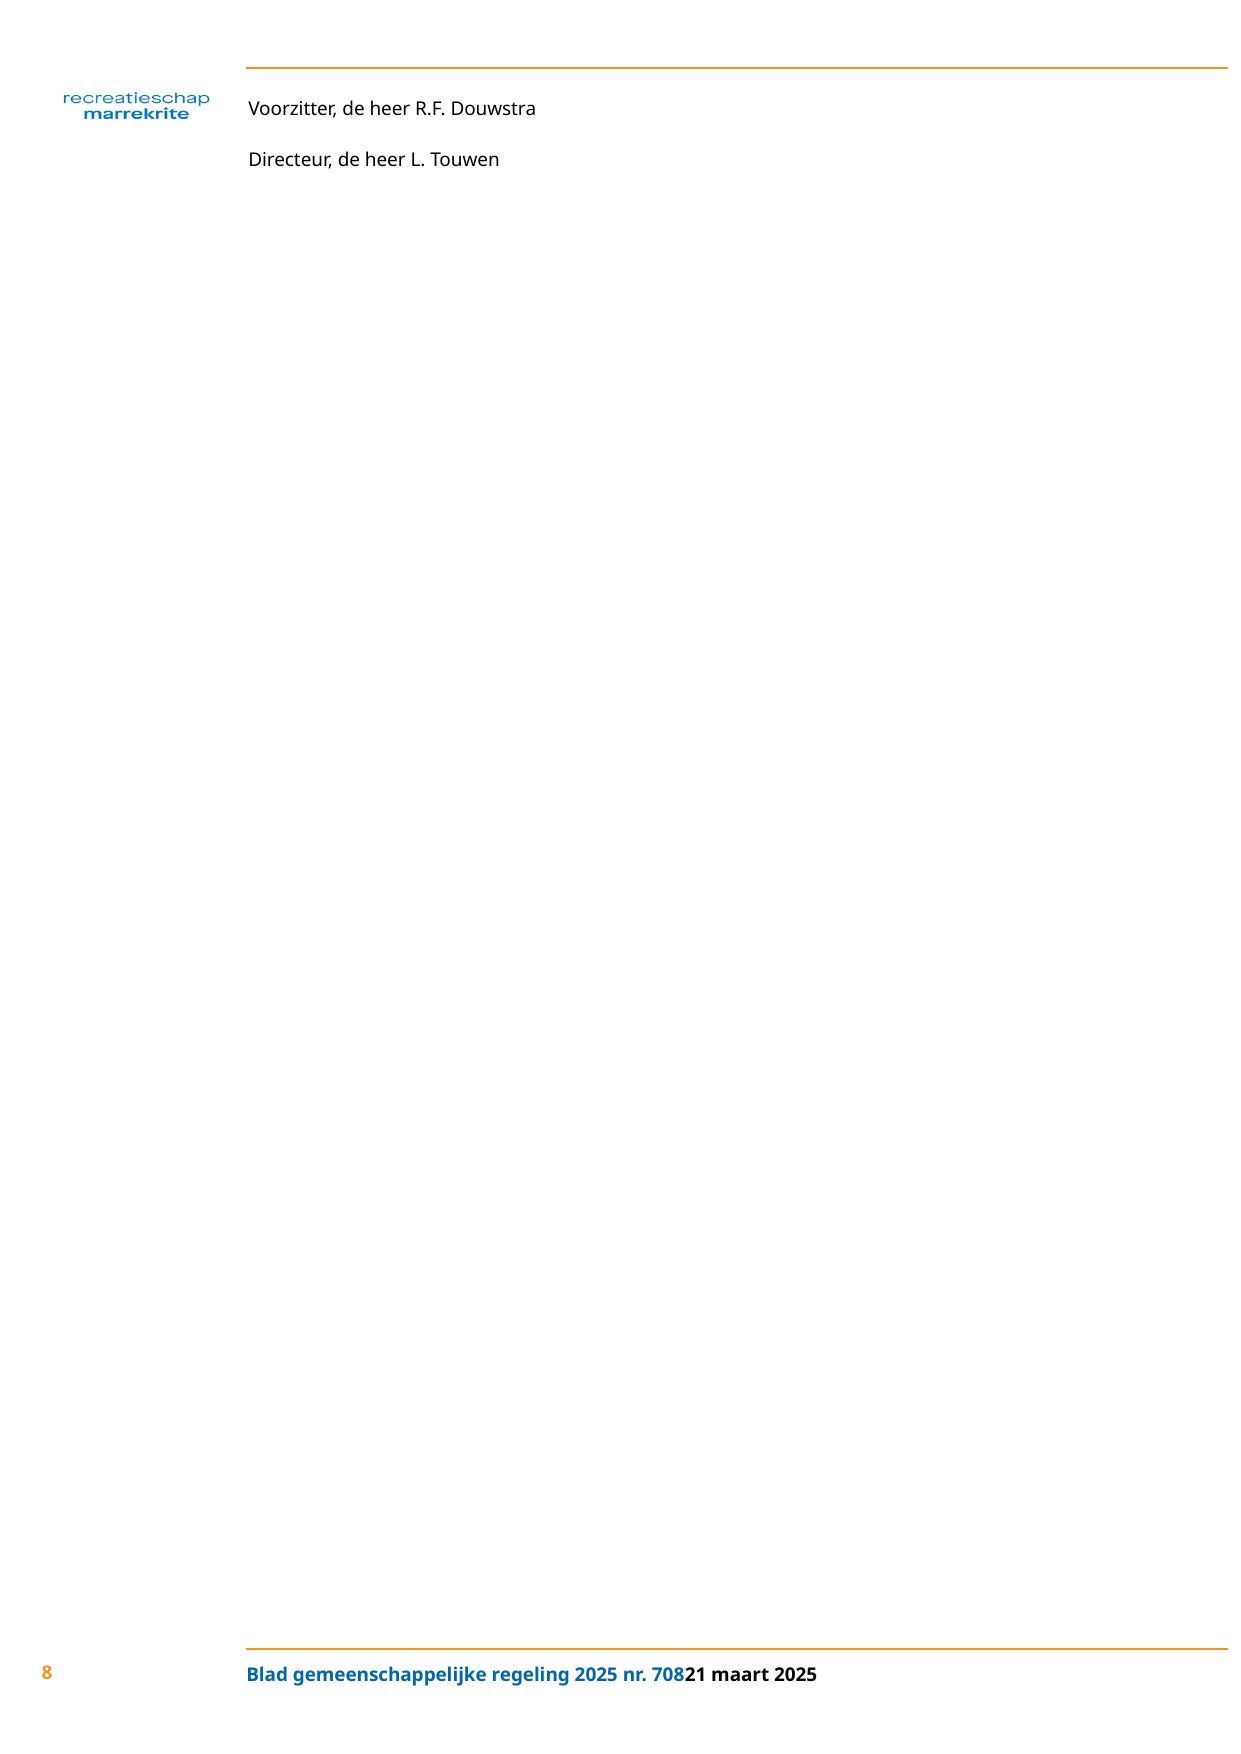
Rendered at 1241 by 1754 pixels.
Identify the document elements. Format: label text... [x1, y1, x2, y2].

text Voorzitter, de heer R.F. Douwstra [248, 95, 1152, 121]
text Directeur, de heer L. Touwen [248, 146, 1152, 172]
picture [41, 47, 231, 172]
